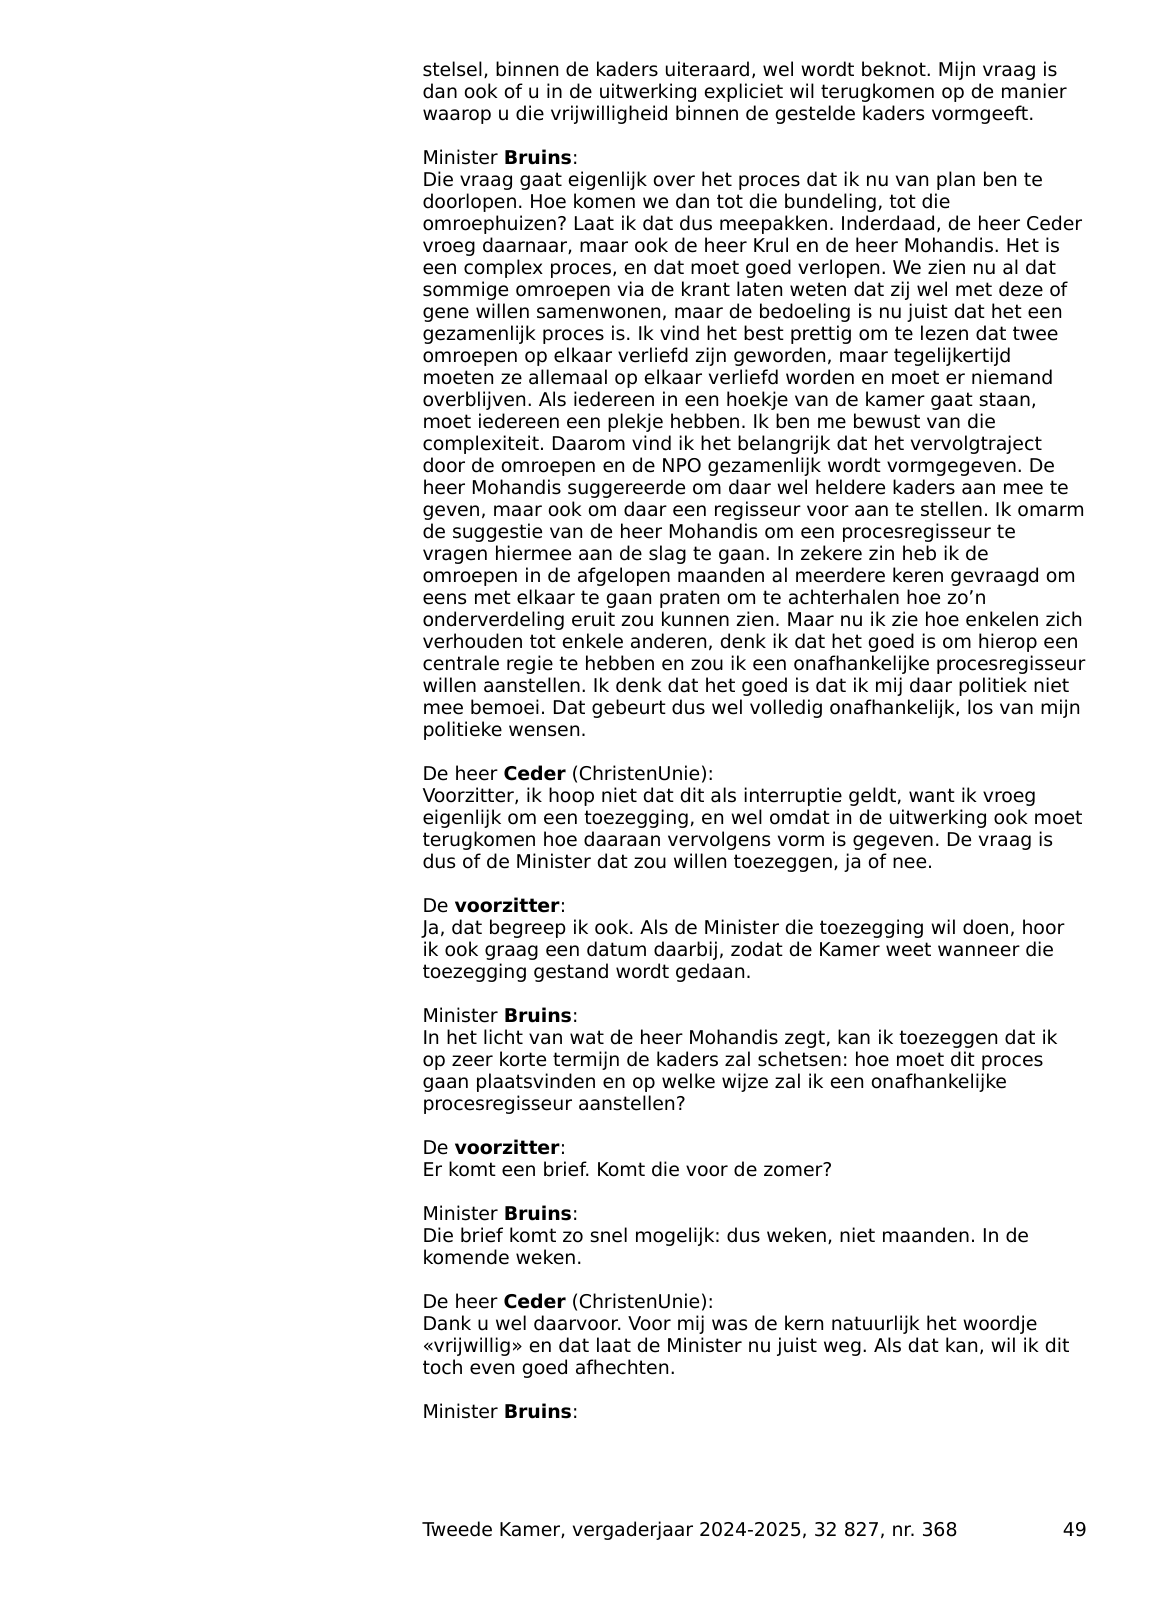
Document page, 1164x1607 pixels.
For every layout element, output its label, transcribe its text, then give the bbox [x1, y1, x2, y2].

text Minister Bruins: [422, 1203, 1087, 1225]
text Dank u wel daarvoor. Voor mij was de kern natuurlijk het woordje «vrijwillig» en dat laat de Minister nu juist weg. Als dat kan, wil ik dit toch even goed afhechten. [422, 1313, 1087, 1379]
text Die vraag gaat eigenlijk over het proces dat ik nu van plan ben te doorlopen. Hoe komen we dan tot die bundeling, tot die omroephuizen? Laat ik dat dus meepakken. Inderdaad, de heer Ceder vroeg daarnaar, maar ook de heer Krul en de heer Mohandis. Het is een complex proces, en dat moet goed verlopen. We zien nu al dat sommige omroepen via de krant laten weten dat zij wel met deze of gene willen samenwonen, maar de bedoeling is nu juist dat het een gezamenlijk proces is. Ik vind het best prettig om te lezen dat twee omroepen op elkaar verliefd zijn geworden, maar tegelijkertijd moeten ze allemaal op elkaar verliefd worden en moet er niemand overblijven. Als iedereen in een hoekje van de kamer gaat staan, moet iedereen een plekje hebben. Ik ben me bewust van die complexiteit. Daarom vind ik het belangrijk dat het vervolgtraject door de omroepen en de NPO gezamenlijk wordt vormgegeven. De heer Mohandis suggereerde om daar wel heldere kaders aan mee te geven, maar ook om daar een regisseur voor aan te stellen. Ik omarm de suggestie van de heer Mohandis om een procesregisseur te vragen hiermee aan de slag te gaan. In zekere zin heb ik de omroepen in de afgelopen maanden al meerdere keren gevraagd om eens met elkaar te gaan praten om te achterhalen hoe zo’n onderverdeling eruit zou kunnen zien. Maar nu ik zie hoe enkelen zich verhouden tot enkele anderen, denk ik dat het goed is om hierop een centrale regie te hebben en zou ik een onafhankelijke procesregisseur willen aanstellen. Ik denk dat het goed is dat ik mij daar politiek niet mee bemoei. Dat gebeurt dus wel volledig onafhankelijk, los van mijn politieke wensen. [422, 169, 1087, 741]
text De heer Ceder (ChristenUnie): [422, 763, 1087, 785]
text Ja, dat begreep ik ook. Als de Minister die toezegging wil doen, hoor ik ook graag een datum daarbij, zodat de Kamer weet wanneer die toezegging gestand wordt gedaan. [422, 917, 1087, 983]
text Voorzitter, ik hoop niet dat dit als interruptie geldt, want ik vroeg eigenlijk om een toezegging, en wel omdat in de uitwerking ook moet terugkomen hoe daaraan vervolgens vorm is gegeven. De vraag is dus of de Minister dat zou willen toezeggen, ja of nee. [422, 785, 1087, 873]
text De heer Ceder (ChristenUnie): [422, 1291, 1087, 1313]
text Er komt een brief. Komt die voor de zomer? [422, 1159, 1087, 1181]
text Die brief komt zo snel mogelijk: dus weken, niet maanden. In de komende weken. [422, 1225, 1087, 1269]
text Minister Bruins: [422, 1401, 1087, 1423]
text Minister Bruins: [422, 1005, 1087, 1027]
text In het licht van wat de heer Mohandis zegt, kan ik toezeggen dat ik op zeer korte termijn de kaders zal schetsen: hoe moet dit proces gaan plaatsvinden en op welke wijze zal ik een onafhankelijke procesregisseur aanstellen? [422, 1027, 1087, 1115]
text De voorzitter: [422, 1137, 1087, 1159]
text Minister Bruins: [422, 147, 1087, 169]
text De voorzitter: [422, 895, 1087, 917]
text stelsel, binnen de kaders uiteraard, wel wordt beknot. Mijn vraag is dan ook of u in de uitwerking expliciet wil terugkomen op de manier waarop u die vrijwilligheid binnen de gestelde kaders vormgeeft. [422, 59, 1087, 125]
